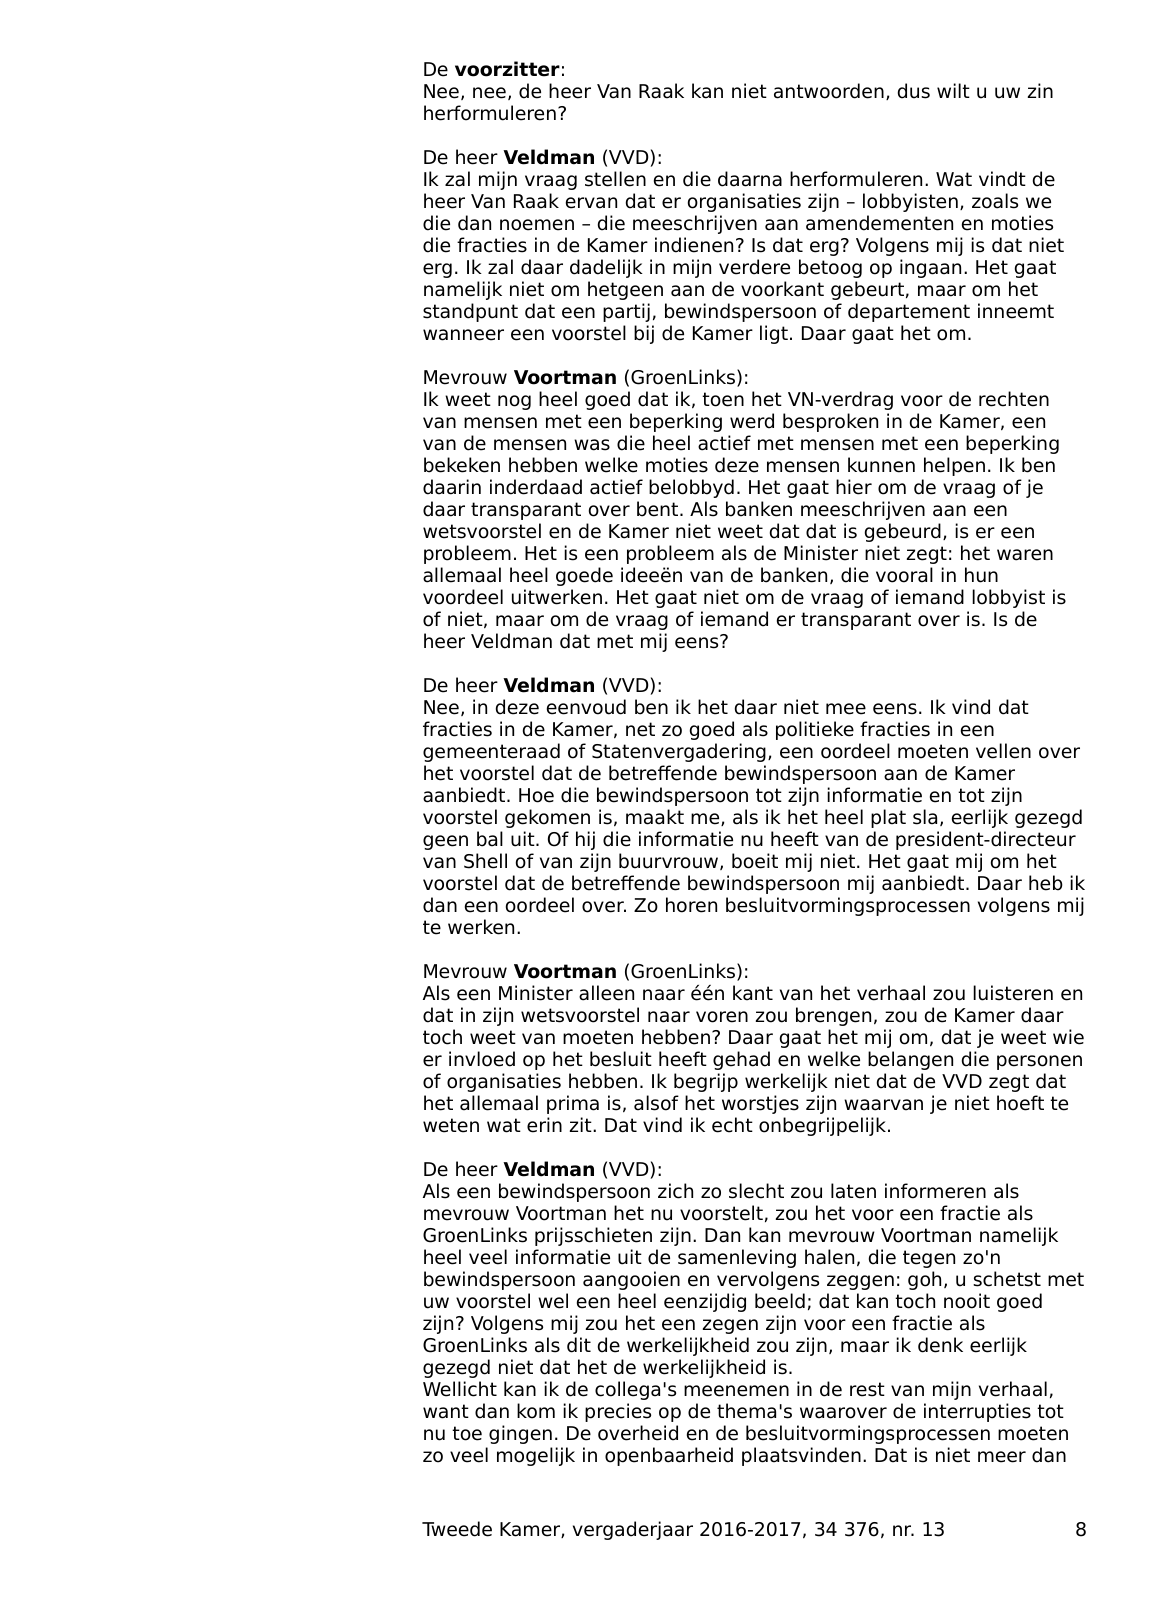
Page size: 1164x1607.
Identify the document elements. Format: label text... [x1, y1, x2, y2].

text Mevrouw Voortman (GroenLinks): [422, 367, 1087, 389]
text Ik weet nog heel goed dat ik, toen het VN-verdrag voor de rechten van mensen met een beperking werd besproken in de Kamer, een van de mensen was die heel actief met mensen met een beperking bekeken hebben welke moties deze mensen kunnen helpen. Ik ben daarin inderdaad actief belobbyd. Het gaat hier om de vraag of je daar transparant over bent. Als banken meeschrijven aan een wetsvoorstel en de Kamer niet weet dat dat is gebeurd, is er een probleem. Het is een probleem als de Minister niet zegt: het waren allemaal heel goede ideeën van de banken, die vooral in hun voordeel uitwerken. Het gaat niet om de vraag of iemand lobbyist is of niet, maar om de vraag of iemand er transparant over is. Is de heer Veldman dat met mij eens? [422, 389, 1087, 653]
text De heer Veldman (VVD): [422, 675, 1087, 697]
text Nee, in deze eenvoud ben ik het daar niet mee eens. Ik vind dat fracties in de Kamer, net zo goed als politieke fracties in een gemeenteraad of Statenvergadering, een oordeel moeten vellen over het voorstel dat de betreffende bewindspersoon aan de Kamer aanbiedt. Hoe die bewindspersoon tot zijn informatie en tot zijn voorstel gekomen is, maakt me, als ik het heel plat sla, eerlijk gezegd geen bal uit. Of hij die informatie nu heeft van de president-directeur van Shell of van zijn buurvrouw, boeit mij niet. Het gaat mij om het voorstel dat de betreffende bewindspersoon mij aanbiedt. Daar heb ik dan een oordeel over. Zo horen besluitvormingsprocessen volgens mij te werken. [422, 697, 1087, 939]
text Wellicht kan ik de collega's meenemen in de rest van mijn verhaal, want dan kom ik precies op de thema's waarover de interrupties tot nu toe gingen. De overheid en de besluitvormingsprocessen moeten zo veel mogelijk in openbaarheid plaatsvinden. Dat is niet meer dan [422, 1379, 1087, 1467]
text Als een bewindspersoon zich zo slecht zou laten informeren als mevrouw Voortman het nu voorstelt, zou het voor een fractie als GroenLinks prijsschieten zijn. Dan kan mevrouw Voortman namelijk heel veel informatie uit de samenleving halen, die tegen zo'n bewindspersoon aangooien en vervolgens zeggen: goh, u schetst met uw voorstel wel een heel eenzijdig beeld; dat kan toch nooit goed zijn? Volgens mij zou het een zegen zijn voor een fractie als GroenLinks als dit de werkelijkheid zou zijn, maar ik denk eerlijk gezegd niet dat het de werkelijkheid is. [422, 1181, 1087, 1379]
text De heer Veldman (VVD): [422, 147, 1087, 169]
text Als een Minister alleen naar één kant van het verhaal zou luisteren en dat in zijn wetsvoorstel naar voren zou brengen, zou de Kamer daar toch weet van moeten hebben? Daar gaat het mij om, dat je weet wie er invloed op het besluit heeft gehad en welke belangen die personen of organisaties hebben. Ik begrijp werkelijk niet dat de VVD zegt dat het allemaal prima is, alsof het worstjes zijn waarvan je niet hoeft te weten wat erin zit. Dat vind ik echt onbegrijpelijk. [422, 983, 1087, 1137]
text De voorzitter: [422, 59, 1087, 81]
text Nee, nee, de heer Van Raak kan niet antwoorden, dus wilt u uw zin herformuleren? [422, 81, 1087, 125]
text De heer Veldman (VVD): [422, 1159, 1087, 1181]
text Mevrouw Voortman (GroenLinks): [422, 961, 1087, 983]
text Ik zal mijn vraag stellen en die daarna herformuleren. Wat vindt de heer Van Raak ervan dat er organisaties zijn – lobbyisten, zoals we die dan noemen – die meeschrijven aan amendementen en moties die fracties in de Kamer indienen? Is dat erg? Volgens mij is dat niet erg. Ik zal daar dadelijk in mijn verdere betoog op ingaan. Het gaat namelijk niet om hetgeen aan de voorkant gebeurt, maar om het standpunt dat een partij, bewindspersoon of departement inneemt wanneer een voorstel bij de Kamer ligt. Daar gaat het om. [422, 169, 1087, 345]
